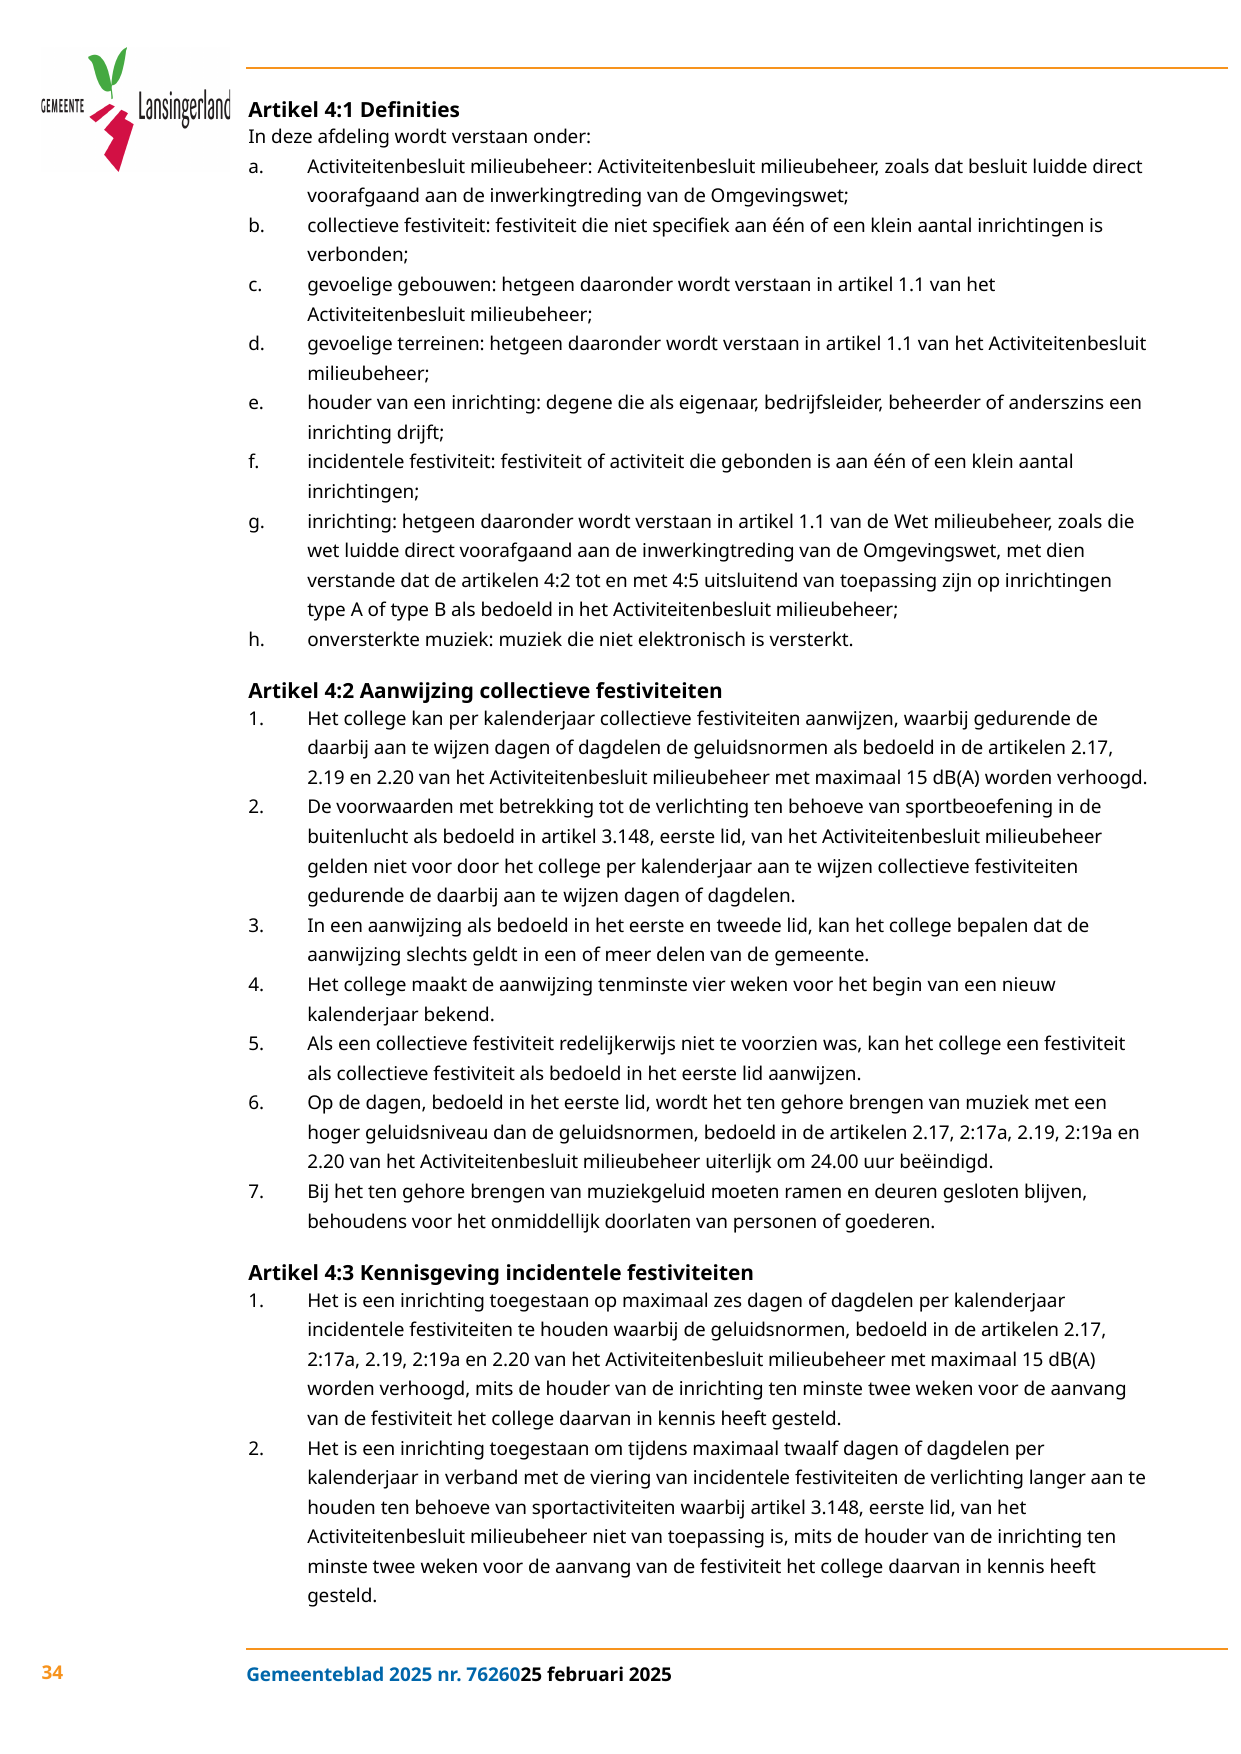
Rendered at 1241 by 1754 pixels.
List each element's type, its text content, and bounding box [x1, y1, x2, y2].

list gevoelige terreinen: hetgeen daaronder wordt verstaan in artikel 1.1 van het Activiteitenbesluit milieubeheer; [248, 330, 1152, 386]
list Bij het ten gehore brengen van muziekgeluid moeten ramen en deuren gesloten blijven, behoudens voor het onmiddellijk doorlaten van personen of goederen. [248, 1178, 1152, 1234]
list Op de dagen, bedoeld in het eerste lid, wordt het ten gehore brengen van muziek met een hoger geluidsniveau dan de geluidsnormen, bedoeld in de artikelen 2.17, 2:17a, 2.19, 2:19a en 2.20 van het Activiteitenbesluit milieubeheer uiterlijk om 24.00 uur beëindigd. [248, 1089, 1152, 1174]
list gevoelige gebouwen: hetgeen daaronder wordt verstaan in artikel 1.1 van het Activiteitenbesluit milieubeheer; [248, 271, 1152, 326]
list Het college kan per kalenderjaar collectieve festiviteiten aanwijzen, waarbij gedurende de daarbij aan te wijzen dagen of dagdelen de geluidsnormen als bedoeld in de artikelen 2.17, 2.19 en 2.20 van het Activiteitenbesluit milieubeheer met maximaal 15 dB(A) worden verhoogd. [248, 705, 1152, 790]
text Artikel 4:3 Kennisgeving incidentele festiviteiten [248, 1258, 1152, 1287]
list Het is een inrichting toegestaan op maximaal zes dagen of dagdelen per kalenderjaar incidentele festiviteiten te houden waarbij de geluidsnormen, bedoeld in de artikelen 2.17, 2:17a, 2.19, 2:19a en 2.20 van het Activiteitenbesluit milieubeheer met maximaal 15 dB(A) worden verhoogd, mits de houder van de inrichting ten minste twee weken voor de aanvang van de festiviteit het college daarvan in kennis heeft gesteld. [248, 1287, 1152, 1431]
list houder van een inrichting: degene die als eigenaar, bedrijfsleider, beheerder of anderszins een inrichting drijft; [248, 389, 1152, 445]
list Het college maakt de aanwijzing tenminste vier weken voor het begin van een nieuw kalenderjaar bekend. [248, 971, 1152, 1027]
text Artikel 4:1 Definities [248, 95, 1152, 123]
picture [41, 47, 231, 172]
list Het is een inrichting toegestaan om tijdens maximaal twaalf dagen of dagdelen per kalenderjaar in verband met de viering van incidentele festiviteiten de verlichting langer aan te houden ten behoeve van sportactiviteiten waarbij artikel 3.148, eerste lid, van het Activiteitenbesluit milieubeheer niet van toepassing is, mits de houder van de inrichting ten minste twee weken voor de aanvang van de festiviteit het college daarvan in kennis heeft gesteld. [248, 1435, 1152, 1608]
list collectieve festiviteit: festiviteit die niet specifiek aan één of een klein aantal inrichtingen is verbonden; [248, 212, 1152, 267]
list inrichting: hetgeen daaronder wordt verstaan in artikel 1.1 van de Wet milieubeheer, zoals die wet luidde direct voorafgaand aan de inwerkingtreding van de Omgevingswet, met dien verstande dat de artikelen 4:2 tot en met 4:5 uitsluitend van toepassing zijn op inrichtingen type A of type B als bedoeld in het Activiteitenbesluit milieubeheer; [248, 508, 1152, 622]
list Activiteitenbesluit milieubeheer: Activiteitenbesluit milieubeheer, zoals dat besluit luidde direct voorafgaand aan de inwerkingtreding van de Omgevingswet; [248, 153, 1152, 208]
list onversterkte muziek: muziek die niet elektronisch is versterkt. [248, 626, 1152, 652]
list Als een collectieve festiviteit redelijkerwijs niet te voorzien was, kan het college een festiviteit als collectieve festiviteit als bedoeld in het eerste lid aanwijzen. [248, 1030, 1152, 1086]
list In een aanwijzing als bedoeld in het eerste en tweede lid, kan het college bepalen dat de aanwijzing slechts geldt in een of meer delen van de gemeente. [248, 912, 1152, 967]
text In deze afdeling wordt verstaan onder: [248, 123, 1152, 149]
list De voorwaarden met betrekking tot de verlichting ten behoeve van sportbeoefening in de buitenlucht als bedoeld in artikel 3.148, eerste lid, van het Activiteitenbesluit milieubeheer gelden niet voor door het college per kalenderjaar aan te wijzen collectieve festiviteiten gedurende de daarbij aan te wijzen dagen of dagdelen. [248, 794, 1152, 908]
text Artikel 4:2 Aanwijzing collectieve festiviteiten [248, 677, 1152, 705]
list incidentele festiviteit: festiviteit of activiteit die gebonden is aan één of een klein aantal inrichtingen; [248, 449, 1152, 504]
